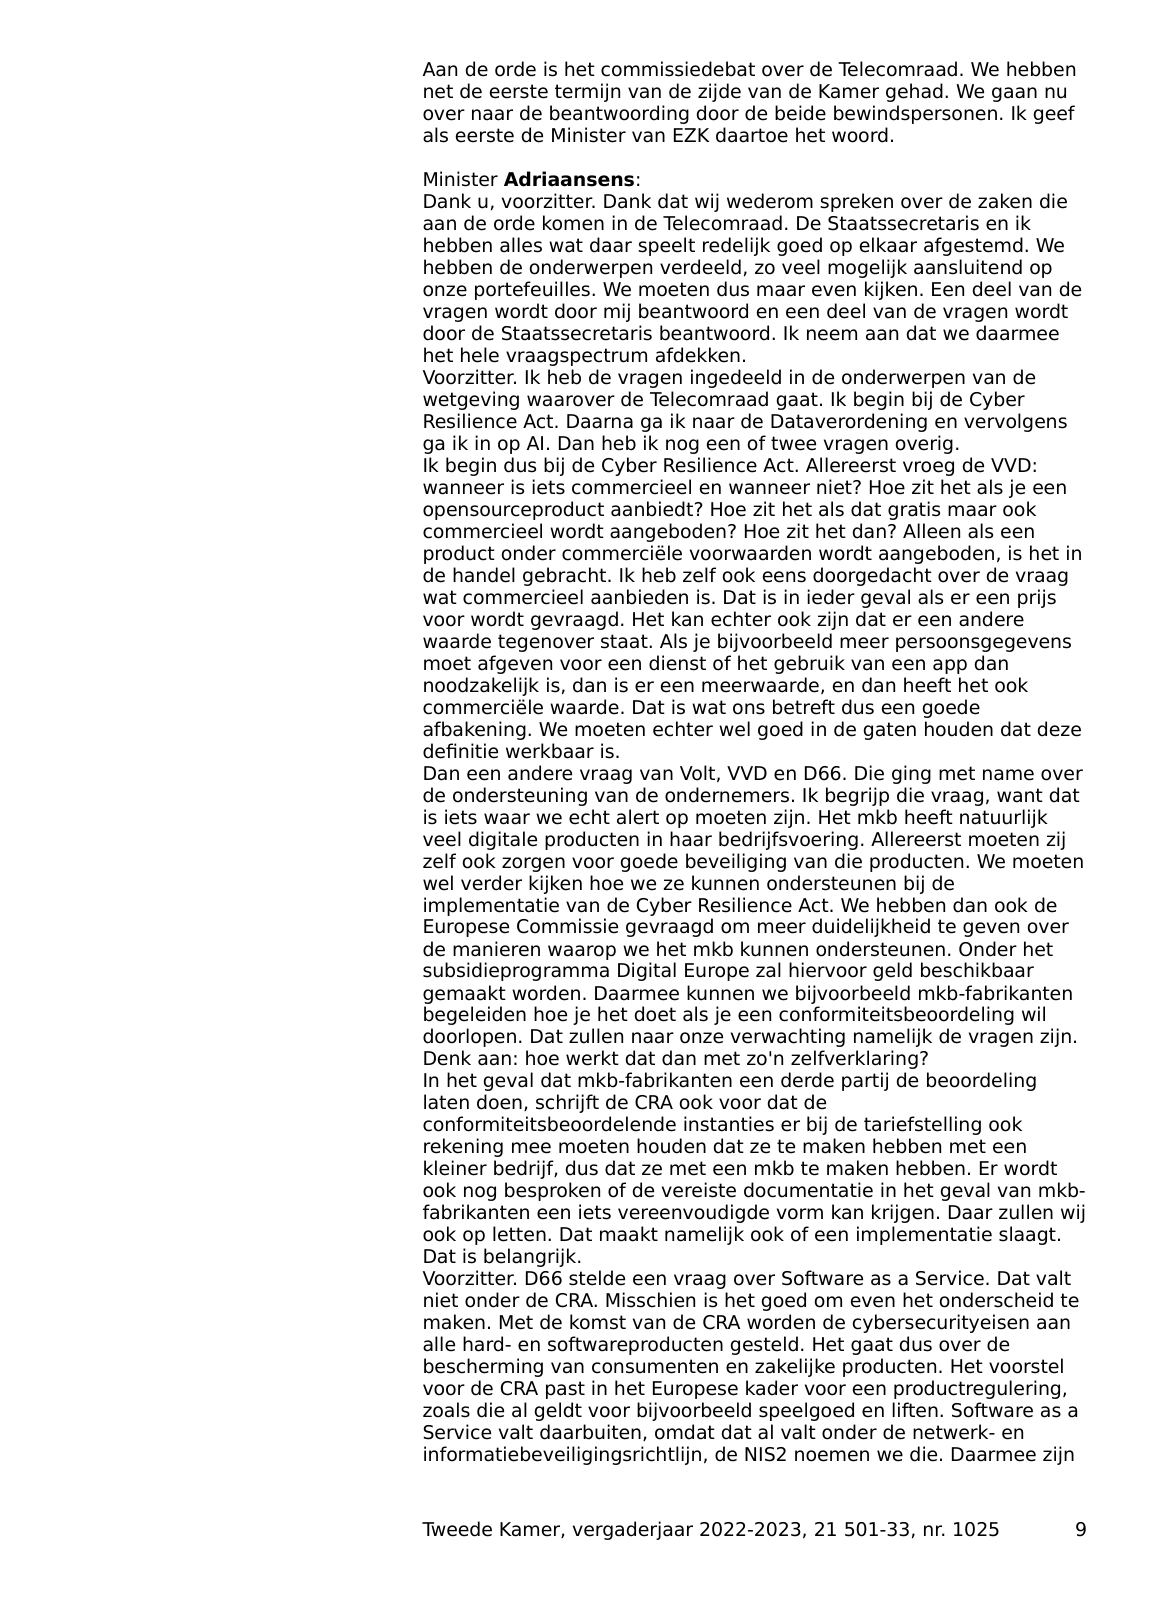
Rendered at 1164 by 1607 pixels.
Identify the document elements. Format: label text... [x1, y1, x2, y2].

text Dan een andere vraag van Volt, VVD en D66. Die ging met name over de ondersteuning van de ondernemers. Ik begrijp die vraag, want dat is iets waar we echt alert op moeten zijn. Het mkb heeft natuurlijk veel digitale producten in haar bedrijfsvoering. Allereerst moeten zij zelf ook zorgen voor goede beveiliging van die producten. We moeten wel verder kijken hoe we ze kunnen ondersteunen bij de implementatie van de Cyber Resilience Act. We hebben dan ook de Europese Commissie gevraagd om meer duidelijkheid te geven over de manieren waarop we het mkb kunnen ondersteunen. Onder het subsidieprogramma Digital Europe zal hiervoor geld beschikbaar gemaakt worden. Daarmee kunnen we bijvoorbeeld mkb-fabrikanten begeleiden hoe je het doet als je een conformiteitsbeoordeling wil doorlopen. Dat zullen naar onze verwachting namelijk de vragen zijn. Denk aan: hoe werkt dat dan met zo'n zelfverklaring? [422, 763, 1087, 1070]
text Minister Adriaansens: [422, 169, 1087, 191]
text Dank u, voorzitter. Dank dat wij wederom spreken over de zaken die aan de orde komen in de Telecomraad. De Staatssecretaris en ik hebben alles wat daar speelt redelijk goed op elkaar afgestemd. We hebben de onderwerpen verdeeld, zo veel mogelijk aansluitend op onze portefeuilles. We moeten dus maar even kijken. Een deel van de vragen wordt door mij beantwoord en een deel van de vragen wordt door de Staatssecretaris beantwoord. Ik neem aan dat we daarmee het hele vraagspectrum afdekken. [422, 191, 1087, 367]
text Voorzitter. Ik heb de vragen ingedeeld in de onderwerpen van de wetgeving waarover de Telecomraad gaat. Ik begin bij de Cyber Resilience Act. Daarna ga ik naar de Dataverordening en vervolgens ga ik in op AI. Dan heb ik nog een of twee vragen overig. [422, 367, 1087, 455]
text Ik begin dus bij de Cyber Resilience Act. Allereerst vroeg de VVD: wanneer is iets commercieel en wanneer niet? Hoe zit het als je een opensourceproduct aanbiedt? Hoe zit het als dat gratis maar ook commercieel wordt aangeboden? Hoe zit het dan? Alleen als een product onder commerciële voorwaarden wordt aangeboden, is het in de handel gebracht. Ik heb zelf ook eens doorgedacht over de vraag wat commercieel aanbieden is. Dat is in ieder geval als er een prijs voor wordt gevraagd. Het kan echter ook zijn dat er een andere waarde tegenover staat. Als je bijvoorbeeld meer persoonsgegevens moet afgeven voor een dienst of het gebruik van een app dan noodzakelijk is, dan is er een meerwaarde, en dan heeft het ook commerciële waarde. Dat is wat ons betreft dus een goede afbakening. We moeten echter wel goed in de gaten houden dat deze definitie werkbaar is. [422, 455, 1087, 763]
text Aan de orde is het commissiedebat over de Telecomraad. We hebben net de eerste termijn van de zijde van de Kamer gehad. We gaan nu over naar de beantwoording door de beide bewindspersonen. Ik geef als eerste de Minister van EZK daartoe het woord. [422, 59, 1087, 147]
text Voorzitter. D66 stelde een vraag over Software as a Service. Dat valt niet onder de CRA. Misschien is het goed om even het onderscheid te maken. Met de komst van de CRA worden de cybersecurityeisen aan alle hard- en softwareproducten gesteld. Het gaat dus over de bescherming van consumenten en zakelijke producten. Het voorstel voor de CRA past in het Europese kader voor een productregulering, zoals die al geldt voor bijvoorbeeld speelgoed en liften. Software as a Service valt daarbuiten, omdat dat al valt onder de netwerk- en informatiebeveiligingsrichtlijn, de NIS2 noemen we die. Daarmee zijn [422, 1268, 1087, 1466]
text In het geval dat mkb-fabrikanten een derde partij de beoordeling laten doen, schrijft de CRA ook voor dat de conformiteitsbeoordelende instanties er bij de tariefstelling ook rekening mee moeten houden dat ze te maken hebben met een kleiner bedrijf, dus dat ze met een mkb te maken hebben. Er wordt ook nog besproken of de vereiste documentatie in het geval van mkb-fabrikanten een iets vereenvoudigde vorm kan krijgen. Daar zullen wij ook op letten. Dat maakt namelijk ook of een implementatie slaagt. Dat is belangrijk. [422, 1070, 1087, 1268]
